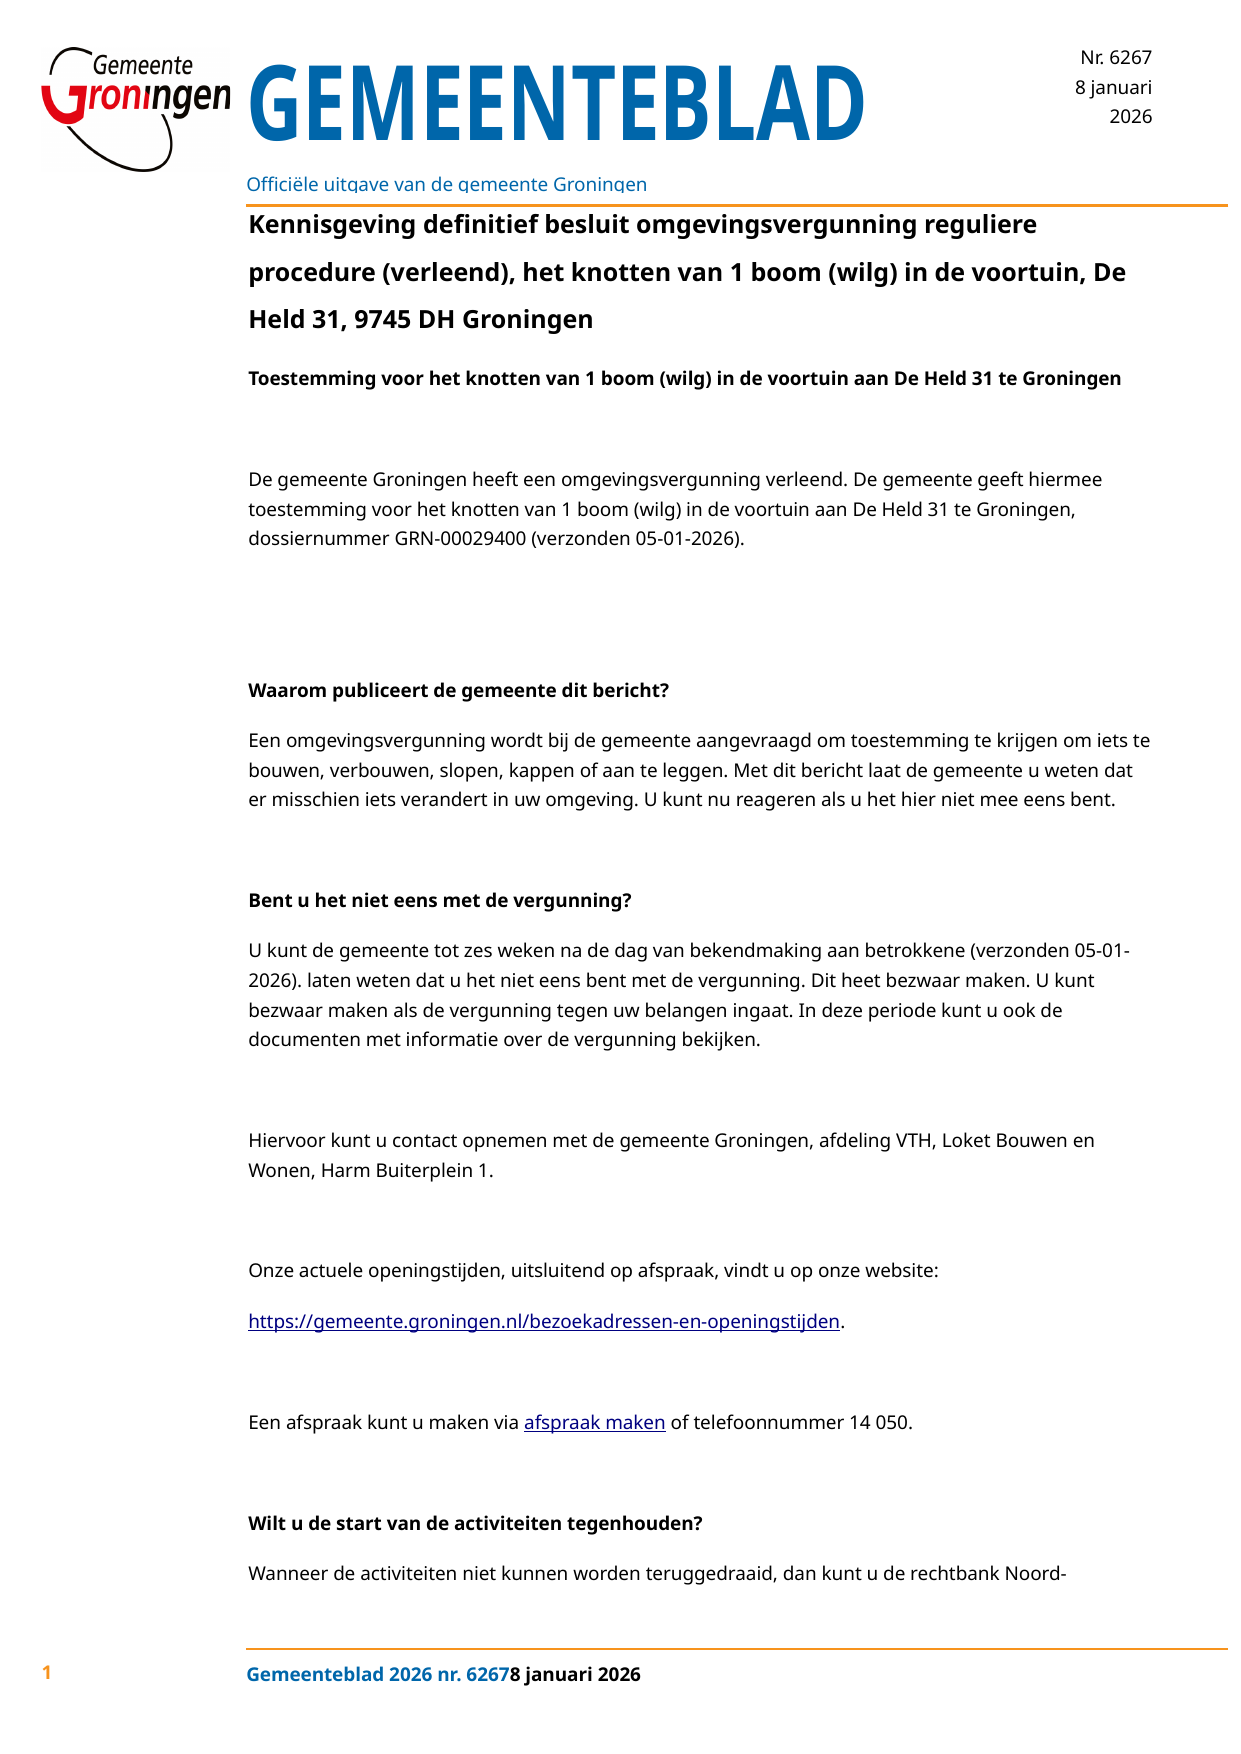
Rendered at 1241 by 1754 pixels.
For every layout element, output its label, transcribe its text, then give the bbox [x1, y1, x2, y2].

text Wanneer de activiteiten niet kunnen worden teruggedraaid, dan kunt u de rechtbank Noord- [248, 1560, 1152, 1586]
text Wilt u de start van de activiteiten tegenhouden? [248, 1510, 1152, 1535]
text Onze actuele openingstijden, uitsluitend op afspraak, vindt u op onze website: [248, 1258, 1152, 1283]
text Waarom publiceert de gemeente dit bericht? [248, 677, 1152, 702]
text Kennisgeving definitief besluit omgevingsvergunning reguliere procedure (verleend), het knotten van 1 boom (wilg) in de voortuin, De Held 31, 9745 DH Groningen [248, 207, 1152, 336]
text Bent u het niet eens met de vergunning? [248, 887, 1152, 913]
text U kunt de gemeente tot zes weken na de dag van bekendmaking aan betrokkene (verzonden 05-01-2026). laten weten dat u het niet eens bent met de vergunning. Dit heet bezwaar maken. U kunt bezwaar maken als de vergunning tegen uw belangen ingaat. In deze periode kunt u ook de documenten met informatie over de vergunning bekijken. [248, 938, 1152, 1052]
picture [41, 47, 231, 172]
text https://gemeente.groningen.nl/bezoekadressen-en-openingstijden. [248, 1308, 1152, 1334]
text Hiervoor kunt u contact opnemen met de gemeente Groningen, afdeling VTH, Loket Bouwen en Wonen, Harm Buiterplein 1. [248, 1127, 1152, 1182]
text De gemeente Groningen heeft een omgevingsvergunning verleend. De gemeente geeft hiermee toestemming voor het knotten van 1 boom (wilg) in de voortuin aan De Held 31 te Groningen, dossiernummer GRN-00029400 (verzonden 05-01-2026). [248, 466, 1152, 551]
text Toestemming voor het knotten van 1 boom (wilg) in de voortuin aan De Held 31 te Groningen [248, 366, 1152, 391]
text Een omgevingsvergunning wordt bij de gemeente aangevraagd om toestemming te krijgen om iets te bouwen, verbouwen, slopen, kappen of aan te leggen. Met dit bericht laat de gemeente u weten dat er misschien iets verandert in uw omgeving. U kunt nu reageren als u het hier niet mee eens bent. [248, 727, 1152, 812]
text Een afspraak kunt u maken via afspraak maken of telefoonnummer 14 050. [248, 1409, 1152, 1434]
